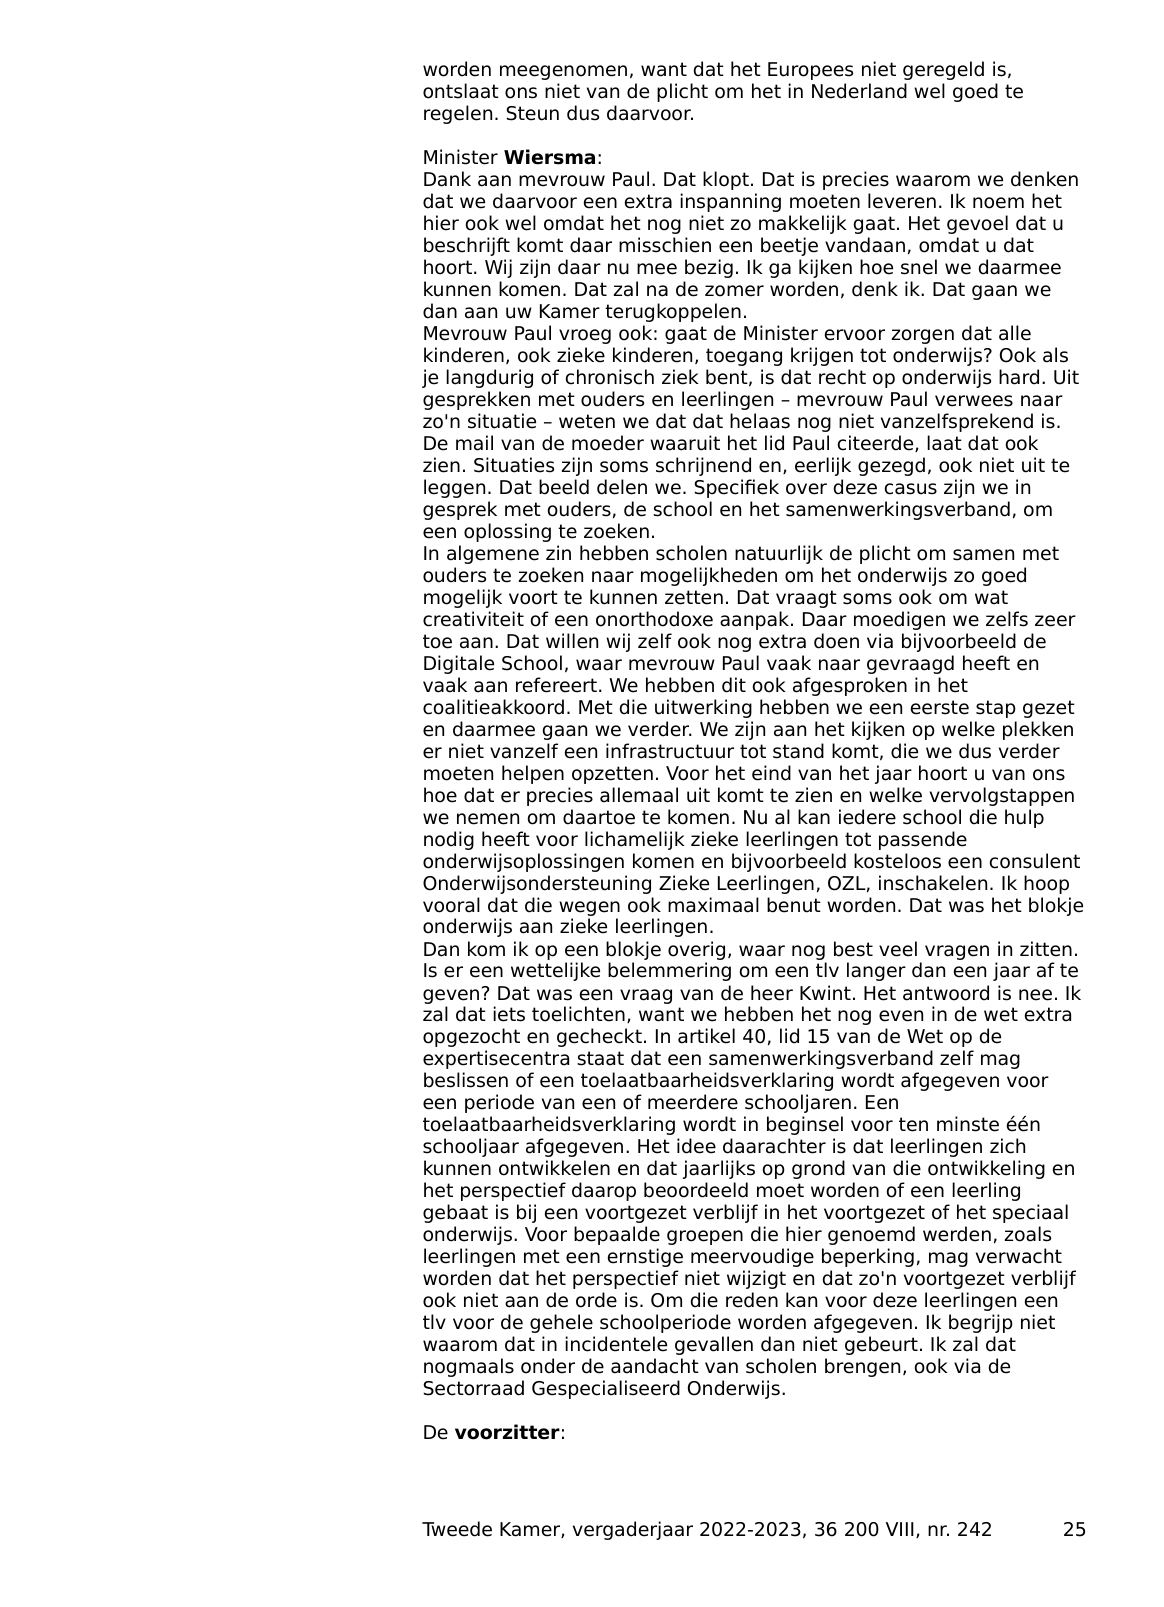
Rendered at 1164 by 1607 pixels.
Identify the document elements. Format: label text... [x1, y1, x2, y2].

text In algemene zin hebben scholen natuurlijk de plicht om samen met ouders te zoeken naar mogelijkheden om het onderwijs zo goed mogelijk voort te kunnen zetten. Dat vraagt soms ook om wat creativiteit of een onorthodoxe aanpak. Daar moedigen we zelfs zeer toe aan. Dat willen wij zelf ook nog extra doen via bijvoorbeeld de Digitale School, waar mevrouw Paul vaak naar gevraagd heeft en vaak aan refereert. We hebben dit ook afgesproken in het coalitieakkoord. Met die uitwerking hebben we een eerste stap gezet en daarmee gaan we verder. We zijn aan het kijken op welke plekken er niet vanzelf een infrastructuur tot stand komt, die we dus verder moeten helpen opzetten. Voor het eind van het jaar hoort u van ons hoe dat er precies allemaal uit komt te zien en welke vervolgstappen we nemen om daartoe te komen. Nu al kan iedere school die hulp nodig heeft voor lichamelijk zieke leerlingen tot passende onderwijsoplossingen komen en bijvoorbeeld kosteloos een consulent Onderwijsondersteuning Zieke Leerlingen, OZL, inschakelen. Ik hoop vooral dat die wegen ook maximaal benut worden. Dat was het blokje onderwijs aan zieke leerlingen. [422, 543, 1087, 938]
text worden meegenomen, want dat het Europees niet geregeld is, ontslaat ons niet van de plicht om het in Nederland wel goed te regelen. Steun dus daarvoor. [422, 59, 1087, 125]
text Dan kom ik op een blokje overig, waar nog best veel vragen in zitten. Is er een wettelijke belemmering om een tlv langer dan een jaar af te geven? Dat was een vraag van de heer Kwint. Het antwoord is nee. Ik zal dat iets toelichten, want we hebben het nog even in de wet extra opgezocht en gecheckt. In artikel 40, lid 15 van de Wet op de expertisecentra staat dat een samenwerkingsverband zelf mag beslissen of een toelaatbaarheidsverklaring wordt afgegeven voor een periode van een of meerdere schooljaren. Een toelaatbaarheidsverklaring wordt in beginsel voor ten minste één schooljaar afgegeven. Het idee daarachter is dat leerlingen zich kunnen ontwikkelen en dat jaarlijks op grond van die ontwikkeling en het perspectief daarop beoordeeld moet worden of een leerling gebaat is bij een voortgezet verblijf in het voortgezet of het speciaal onderwijs. Voor bepaalde groepen die hier genoemd werden, zoals leerlingen met een ernstige meervoudige beperking, mag verwacht worden dat het perspectief niet wijzigt en dat zo'n voortgezet verblijf ook niet aan de orde is. Om die reden kan voor deze leerlingen een tlv voor de gehele schoolperiode worden afgegeven. Ik begrijp niet waarom dat in incidentele gevallen dan niet gebeurt. Ik zal dat nogmaals onder de aandacht van scholen brengen, ook via de Sectorraad Gespecialiseerd Onderwijs. [422, 938, 1087, 1400]
text Dank aan mevrouw Paul. Dat klopt. Dat is precies waarom we denken dat we daarvoor een extra inspanning moeten leveren. Ik noem het hier ook wel omdat het nog niet zo makkelijk gaat. Het gevoel dat u beschrijft komt daar misschien een beetje vandaan, omdat u dat hoort. Wij zijn daar nu mee bezig. Ik ga kijken hoe snel we daarmee kunnen komen. Dat zal na de zomer worden, denk ik. Dat gaan we dan aan uw Kamer terugkoppelen. [422, 169, 1087, 323]
text Minister Wiersma: [422, 147, 1087, 169]
text Mevrouw Paul vroeg ook: gaat de Minister ervoor zorgen dat alle kinderen, ook zieke kinderen, toegang krijgen tot onderwijs? Ook als je langdurig of chronisch ziek bent, is dat recht op onderwijs hard. Uit gesprekken met ouders en leerlingen – mevrouw Paul verwees naar zo'n situatie – weten we dat dat helaas nog niet vanzelfsprekend is. De mail van de moeder waaruit het lid Paul citeerde, laat dat ook zien. Situaties zijn soms schrijnend en, eerlijk gezegd, ook niet uit te leggen. Dat beeld delen we. Specifiek over deze casus zijn we in gesprek met ouders, de school en het samenwerkingsverband, om een oplossing te zoeken. [422, 323, 1087, 543]
text De voorzitter: [422, 1422, 1087, 1444]
